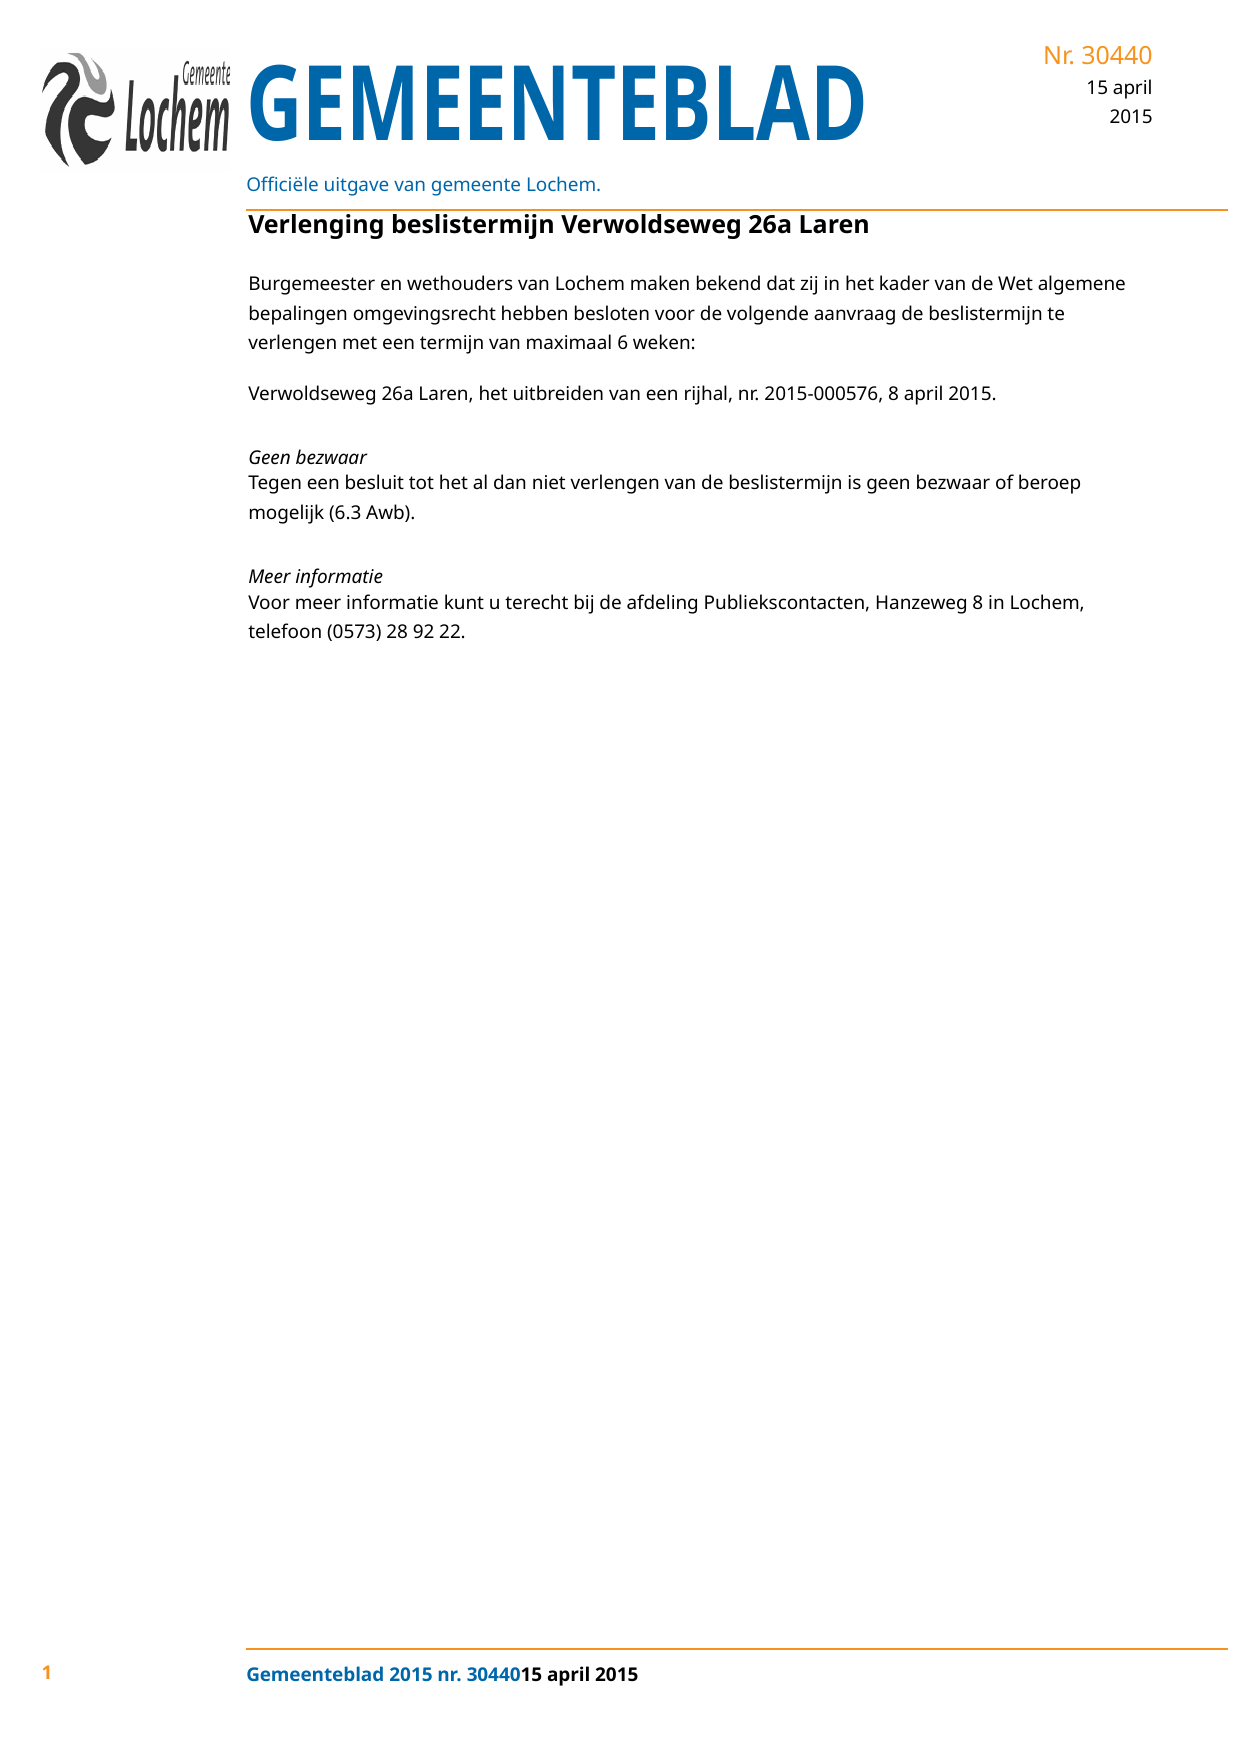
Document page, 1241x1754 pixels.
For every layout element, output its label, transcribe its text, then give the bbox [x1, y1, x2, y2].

text Verlenging beslistermijn Verwoldseweg 26a Laren [248, 211, 1152, 241]
text Tegen een besluit tot het al dan niet verlengen van de beslistermijn is geen bezwaar of beroep mogelijk (6.3 Awb). [248, 469, 1152, 525]
text Geen bezwaar [248, 444, 1152, 469]
text Burgemeester en wethouders van Lochem maken bekend dat zij in het kader van de Wet algemene bepalingen omgevingsrecht hebben besloten voor de volgende aanvraag de beslistermijn te verlengen met een termijn van maximaal 6 weken: [248, 270, 1152, 355]
picture [41, 47, 231, 172]
text Voor meer informatie kunt u terecht bij de afdeling Publiekscontacten, Hanzeweg 8 in Lochem, telefoon (0573) 28 92 22. [248, 589, 1152, 644]
text Meer informatie [248, 563, 1152, 589]
text Verwoldseweg 26a Laren, het uitbreiden van een rijhal, nr. 2015-000576, 8 april 2015. [248, 380, 1152, 406]
